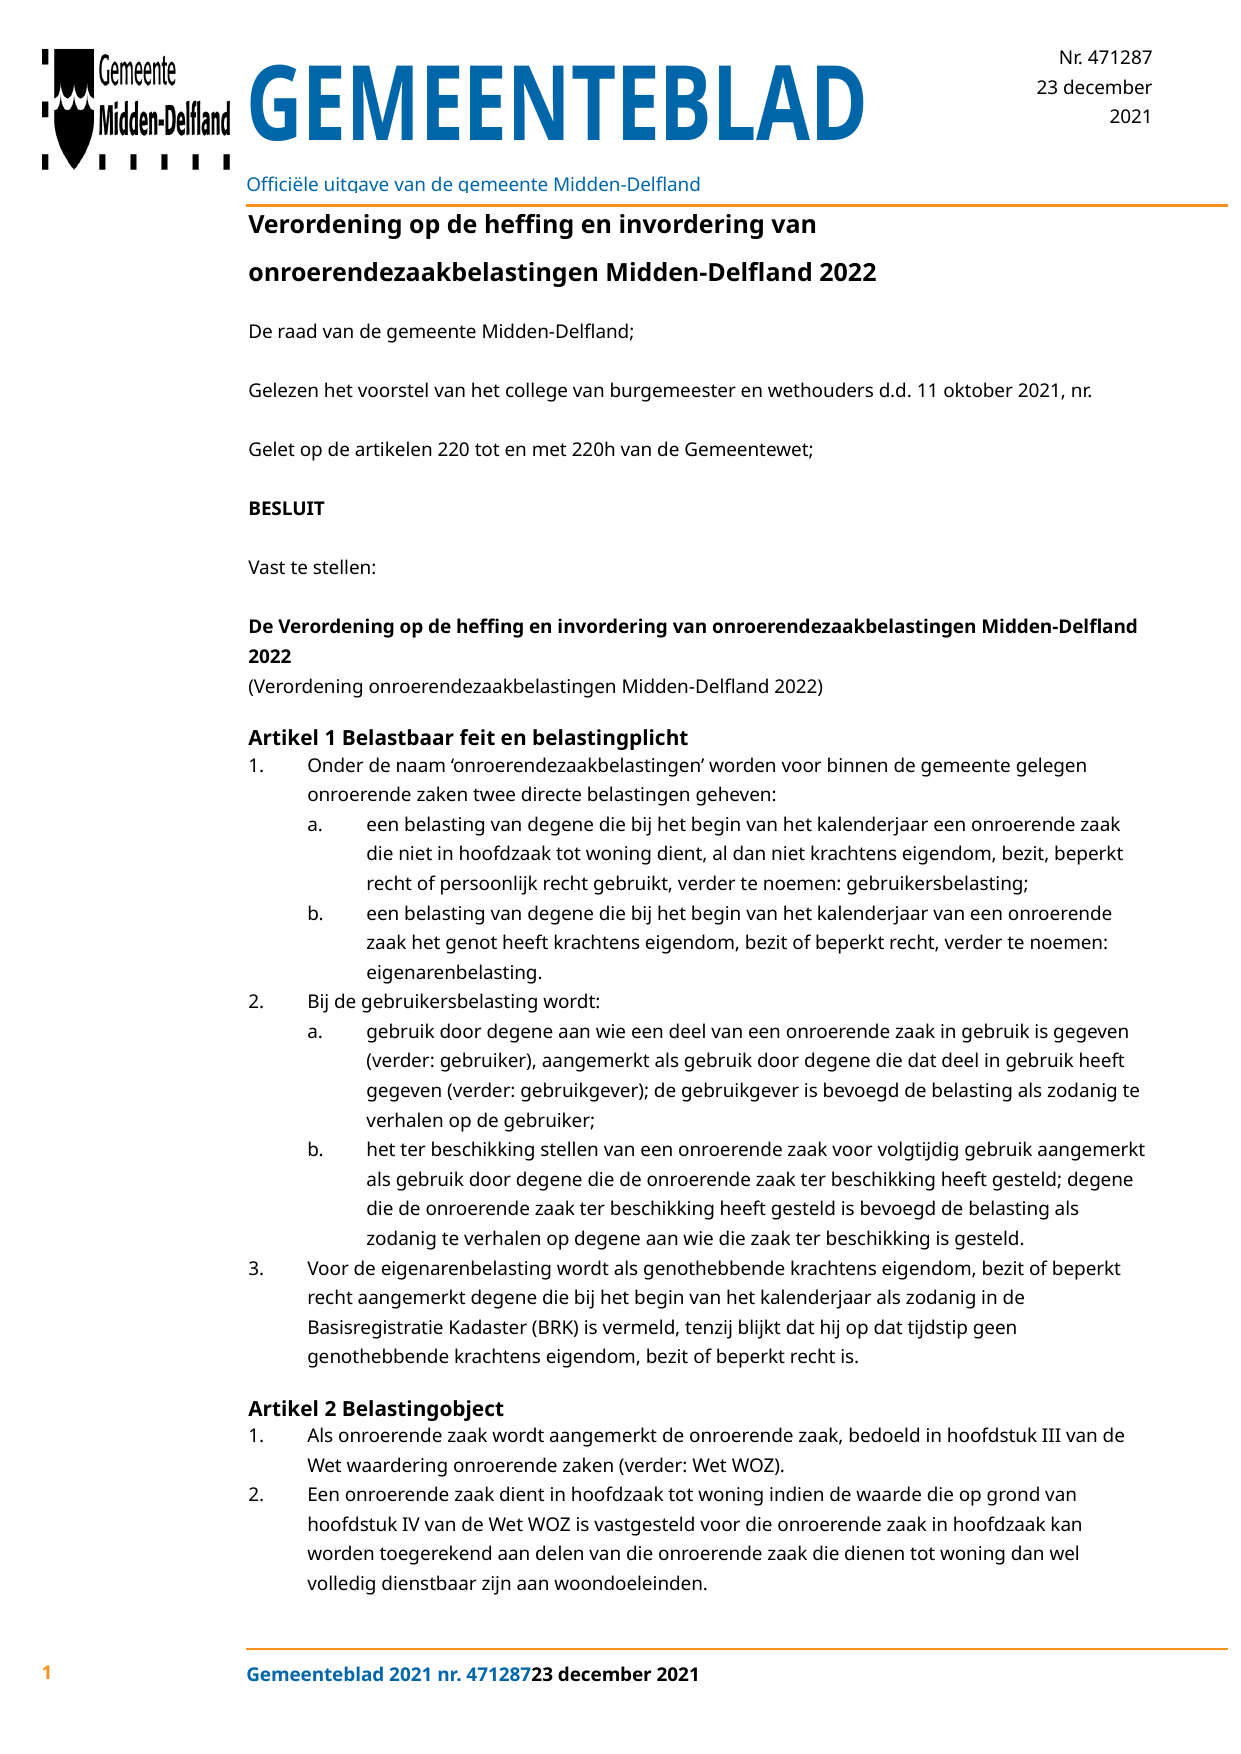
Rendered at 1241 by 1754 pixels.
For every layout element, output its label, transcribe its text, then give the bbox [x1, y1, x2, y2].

list Onder de naam ‘onroerendezaakbelastingen’ worden voor binnen de gemeente gelegen onroerende zaken twee directe belastingen geheven: [248, 752, 1152, 807]
text BESLUIT [248, 495, 1152, 521]
list het ter beschikking stellen van een onroerende zaak voor volgtijdig gebruik aangemerkt als gebruik door degene die de onroerende zaak ter beschikking heeft gesteld; degene die de onroerende zaak ter beschikking heeft gesteld is bevoegd de belasting als zodanig te verhalen op degene aan wie die zaak ter beschikking is gesteld. [307, 1136, 1152, 1251]
list gebruik door degene aan wie een deel van een onroerende zaak in gebruik is gegeven (verder: gebruiker), aangemerkt als gebruik door degene die dat deel in gebruik heeft gegeven (verder: gebruikgever); de gebruikgever is bevoegd de belasting als zodanig te verhalen op de gebruiker; [307, 1018, 1152, 1132]
text Artikel 1 Belastbaar feit en belastingplicht [248, 723, 1152, 752]
text De Verordening op de heffing en invordering van onroerendezaakbelastingen Midden-Delfland 2022 [248, 614, 1152, 669]
text De raad van de gemeente Midden-Delfland; [248, 318, 1152, 344]
list een belasting van degene die bij het begin van het kalenderjaar van een onroerende zaak het genot heeft krachtens eigendom, bezit of beperkt recht, verder te noemen: eigenarenbelasting. [307, 900, 1152, 984]
text Artikel 2 Belastingobject [248, 1394, 1152, 1422]
text (Verordening onroerendezaakbelastingen Midden-Delfland 2022) [248, 673, 1152, 699]
text Verordening op de heffing en invordering van onroerendezaakbelastingen Midden-Delfland 2022 [248, 207, 1152, 288]
list Voor de eigenarenbelasting wordt als genothebbende krachtens eigendom, bezit of beperkt recht aangemerkt degene die bij het begin van het kalenderjaar als zodanig in de Basisregistratie Kadaster (BRK) is vermeld, tenzij blijkt dat hij op dat tijdstip geen genothebbende krachtens eigendom, bezit of beperkt recht is. [248, 1255, 1152, 1369]
list Als onroerende zaak wordt aangemerkt de onroerende zaak, bedoeld in hoofdstuk III van de Wet waardering onroerende zaken (verder: Wet WOZ). [248, 1422, 1152, 1478]
list Een onroerende zaak dient in hoofdzaak tot woning indien de waarde die op grond van hoofdstuk IV van de Wet WOZ is vastgesteld voor die onroerende zaak in hoofdzaak kan worden toegerekend aan delen van die onroerende zaak die dienen tot woning dan wel volledig dienstbaar zijn aan woondoeleinden. [248, 1481, 1152, 1596]
text Gelezen het voorstel van het college van burgemeester en wethouders d.d. 11 oktober 2021, nr. [248, 377, 1152, 403]
picture [41, 47, 231, 172]
list een belasting van degene die bij het begin van het kalenderjaar een onroerende zaak die niet in hoofdzaak tot woning dient, al dan niet krachtens eigendom, bezit, beperkt recht of persoonlijk recht gebruikt, verder te noemen: gebruikersbelasting; [307, 811, 1152, 896]
text Vast te stellen: [248, 554, 1152, 580]
text Gelet op de artikelen 220 tot en met 220h van de Gemeentewet; [248, 436, 1152, 462]
list Bij de gebruikersbelasting wordt: [248, 988, 1152, 1014]
